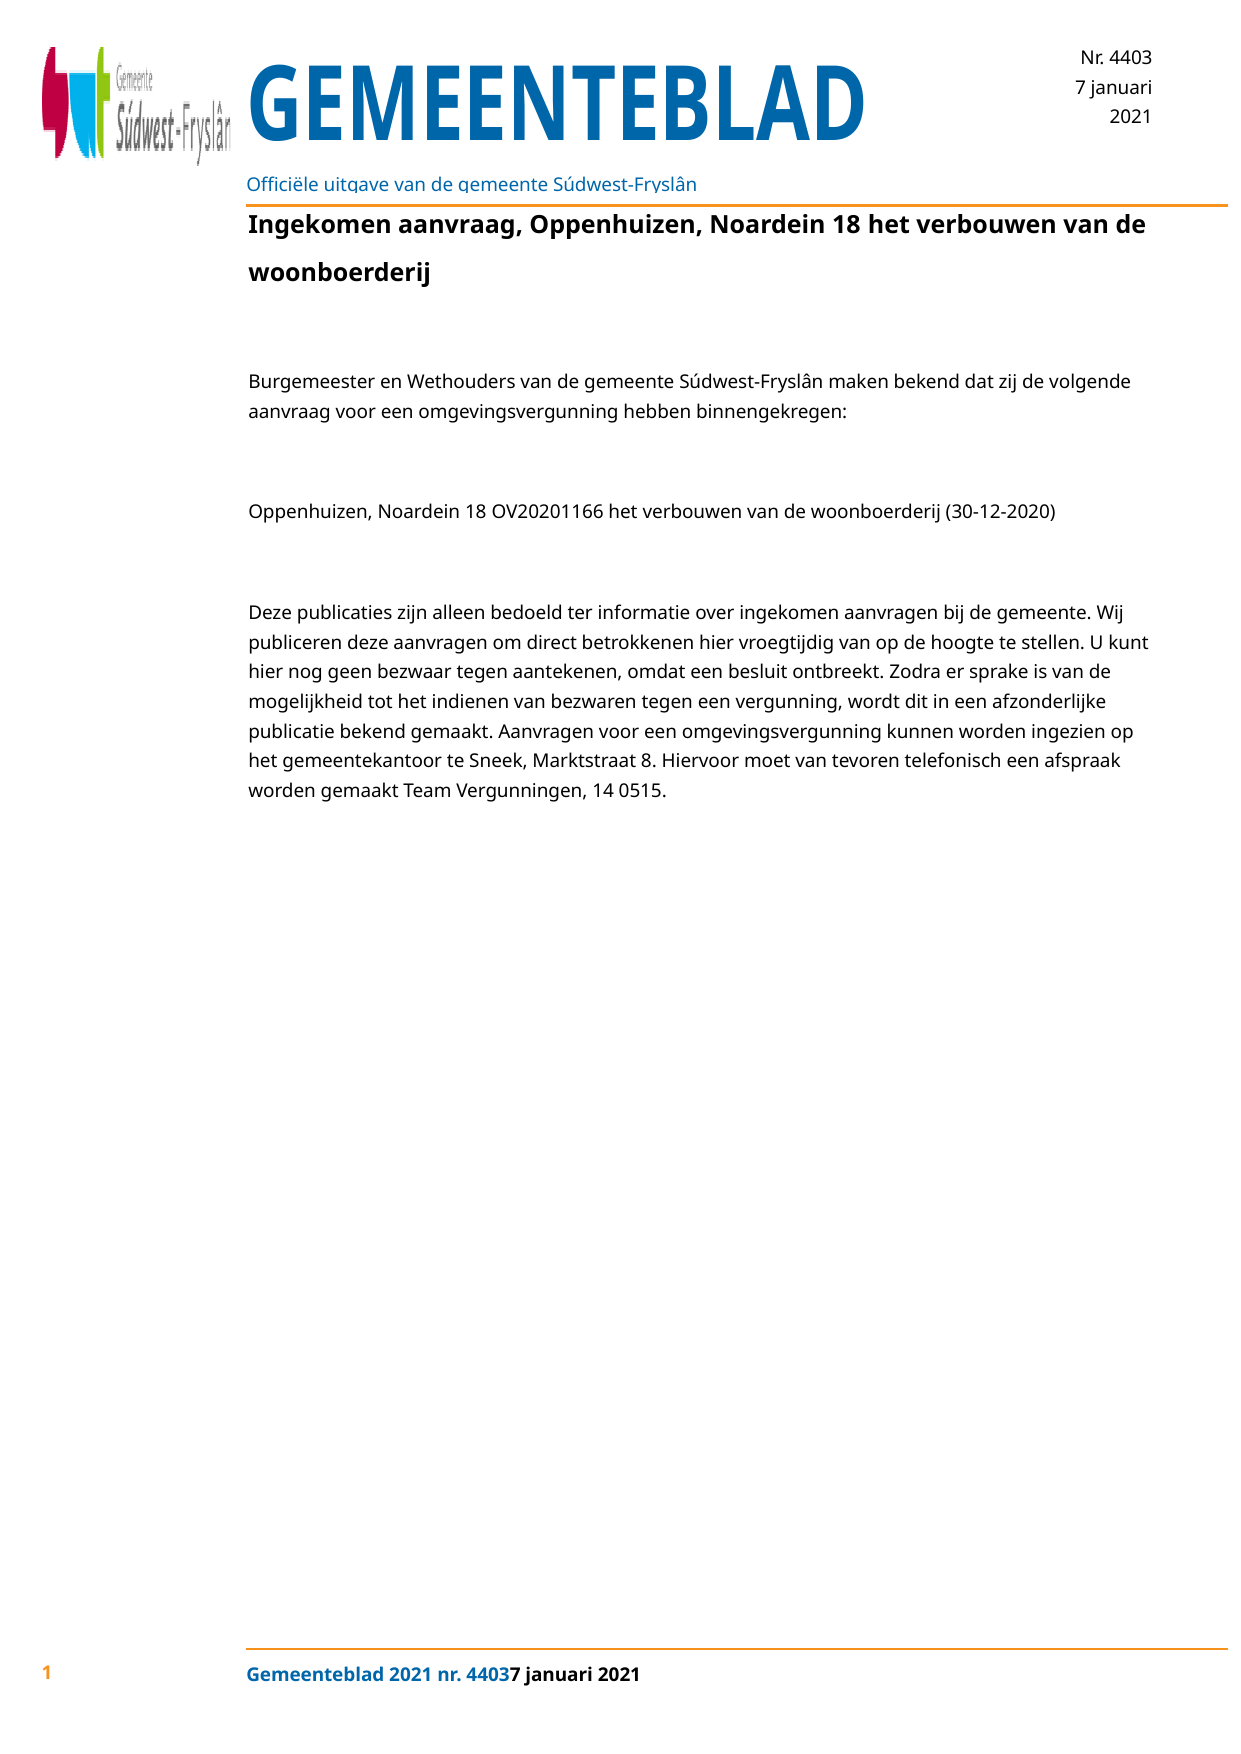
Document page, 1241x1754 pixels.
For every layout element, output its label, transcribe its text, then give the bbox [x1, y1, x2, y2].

text Oppenhuizen, Noardein 18 OV20201166 het verbouwen van de woonboerderij (30-12-2020) [248, 499, 1152, 524]
text Burgemeester en Wethouders van de gemeente Súdwest-Fryslân maken bekend dat zij de volgende aanvraag voor een omgevingsvergunning hebben binnengekregen: [248, 368, 1152, 424]
text Ingekomen aanvraag, Oppenhuizen, Noardein 18 het verbouwen van de woonboerderij [248, 207, 1152, 288]
text Deze publicaties zijn alleen bedoeld ter informatie over ingekomen aanvragen bij de gemeente. Wij publiceren deze aanvragen om direct betrokkenen hier vroegtijdig van op de hoogte te stellen. U kunt hier nog geen bezwaar tegen aantekenen, omdat een besluit ontbreekt. Zodra er sprake is van de mogelijkheid tot het indienen van bezwaren tegen een vergunning, wordt dit in een afzonderlijke publicatie bekend gemaakt. Aanvragen voor een omgevingsvergunning kunnen worden ingezien op het gemeentekantoor te Sneek, Marktstraat 8. Hiervoor moet van tevoren telefonisch een afspraak worden gemaakt Team Vergunningen, 14 0515. [248, 599, 1152, 803]
picture [41, 47, 231, 172]
